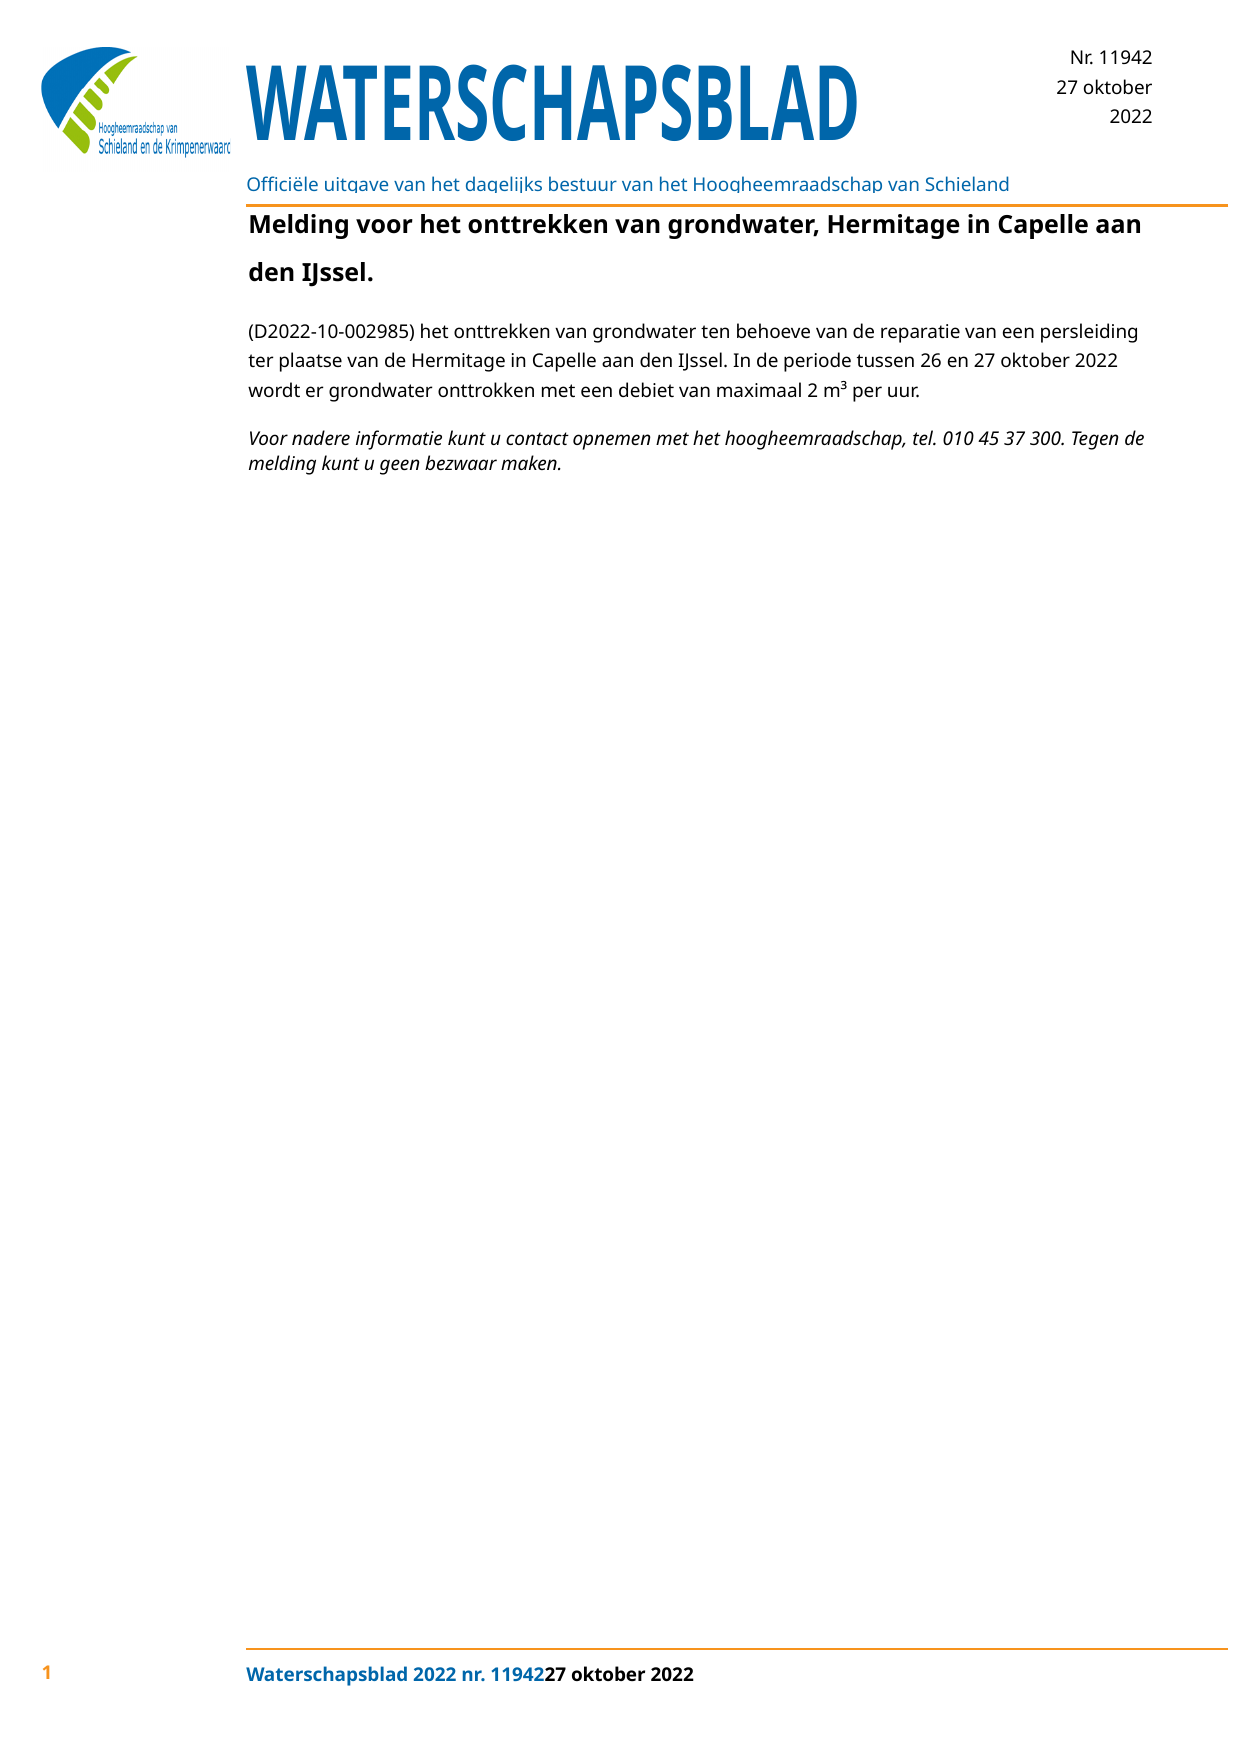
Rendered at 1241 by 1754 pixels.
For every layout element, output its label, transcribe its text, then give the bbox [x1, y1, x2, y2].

text Voor nadere informatie kunt u contact opnemen met het hoogheemraadschap, tel. 010 45 37 300. Tegen de melding kunt u geen bezwaar maken. [248, 425, 1152, 476]
text Melding voor het onttrekken van grondwater, Hermitage in Capelle aan den IJssel. [248, 207, 1152, 288]
text (D2022-10-002985) het onttrekken van grondwater ten behoeve van de reparatie van een persleiding ter plaatse van de Hermitage in Capelle aan den IJssel. In de periode tussen 26 en 27 oktober 2022 wordt er grondwater onttrokken met een debiet van maximaal 2 m³ per uur. [248, 318, 1152, 403]
picture [41, 47, 231, 172]
